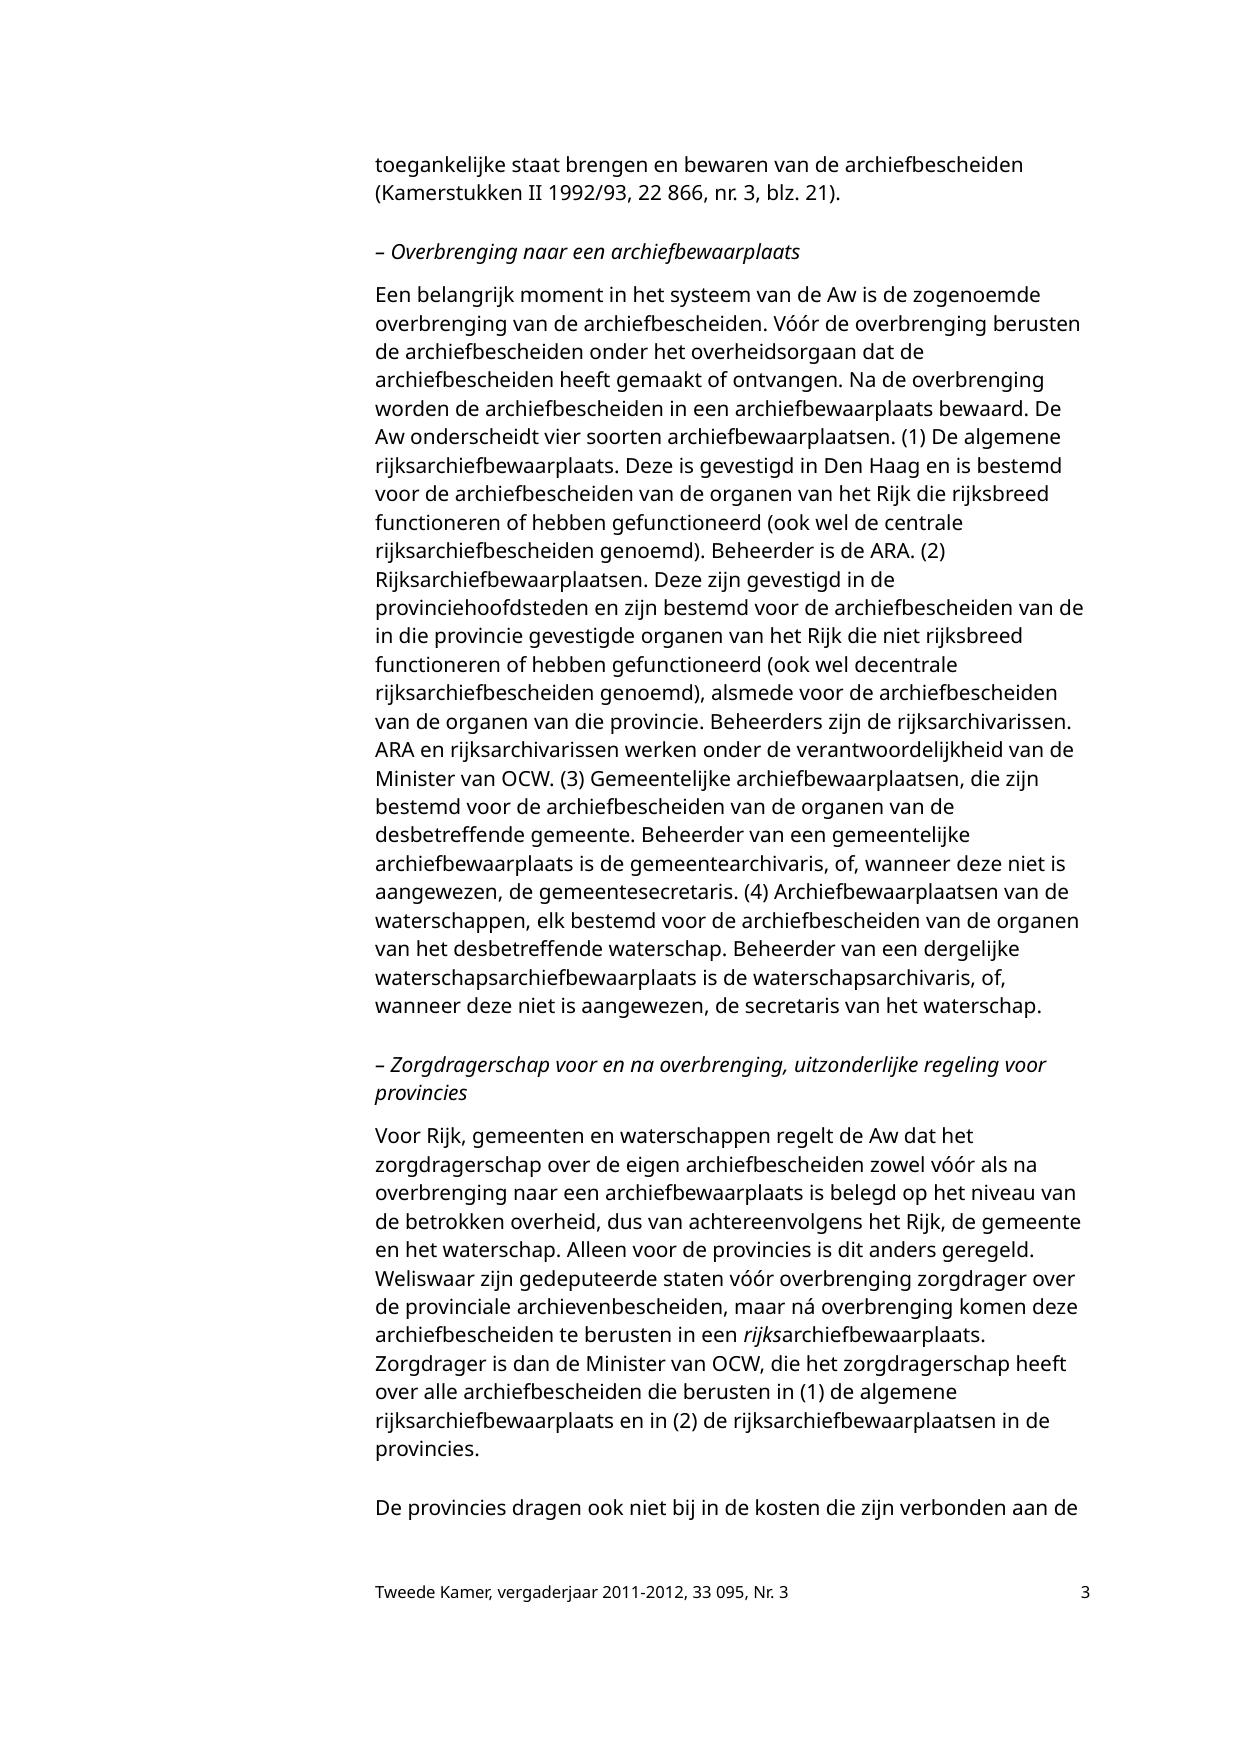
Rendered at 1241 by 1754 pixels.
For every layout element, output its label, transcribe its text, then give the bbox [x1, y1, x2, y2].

text – Zorgdragerschap voor en na overbrenging, uitzonderlijke regeling voor provincies [375, 1050, 1090, 1107]
text toegankelijke staat brengen en bewaren van de archiefbescheiden (Kamerstukken II 1992/93, 22 866, nr. 3, blz. 21). [375, 150, 1090, 207]
text Voor Rijk, gemeenten en waterschappen regelt de Aw dat het zorgdragerschap over de eigen archiefbescheiden zowel vóór als na overbrenging naar een archiefbewaarplaats is belegd op het niveau van de betrokken overheid, dus van achtereenvolgens het Rijk, de gemeente en het waterschap. Alleen voor de provincies is dit anders geregeld. Weliswaar zijn gedeputeerde staten vóór overbrenging zorgdrager over de provinciale archievenbescheiden, maar ná overbrenging komen deze archiefbescheiden te berusten in een rijksarchiefbewaarplaats. Zorgdrager is dan de Minister van OCW, die het zorgdragerschap heeft over alle archiefbescheiden die berusten in (1) de algemene rijksarchiefbewaarplaats en in (2) de rijksarchiefbewaarplaatsen in de provincies. [375, 1122, 1090, 1463]
text – Overbrenging naar een archiefbewaarplaats [375, 237, 1090, 265]
text De provincies dragen ook niet bij in de kosten die zijn verbonden aan de [375, 1493, 1090, 1521]
text Een belangrijk moment in het systeem van de Aw is de zogenoemde overbrenging van de archiefbescheiden. Vóór de overbrenging berusten de archiefbescheiden onder het overheidsorgaan dat de archiefbescheiden heeft gemaakt of ontvangen. Na de overbrenging worden de archiefbescheiden in een archiefbewaarplaats bewaard. De Aw onderscheidt vier soorten archiefbewaarplaatsen. (1) De algemene rijksarchiefbewaarplaats. Deze is gevestigd in Den Haag en is bestemd voor de archiefbescheiden van de organen van het Rijk die rijksbreed functioneren of hebben gefunctioneerd (ook wel de centrale rijksarchiefbescheiden genoemd). Beheerder is de ARA. (2) Rijksarchiefbewaarplaatsen. Deze zijn gevestigd in de provinciehoofdsteden en zijn bestemd voor de archiefbescheiden van de in die provincie gevestigde organen van het Rijk die niet rijksbreed functioneren of hebben gefunctioneerd (ook wel decentrale rijksarchiefbescheiden genoemd), alsmede voor de archiefbescheiden van de organen van die provincie. Beheerders zijn de rijksarchivarissen. ARA en rijksarchivarissen werken onder de verantwoordelijkheid van de Minister van OCW. (3) Gemeentelijke archiefbewaarplaatsen, die zijn bestemd voor de archiefbescheiden van de organen van de desbetreffende gemeente. Beheerder van een gemeentelijke archiefbewaarplaats is de gemeentearchivaris, of, wanneer deze niet is aangewezen, de gemeentesecretaris. (4) Archiefbewaarplaatsen van de waterschappen, elk bestemd voor de archiefbescheiden van de organen van het desbetreffende waterschap. Beheerder van een dergelijke waterschapsarchiefbewaarplaats is de waterschapsarchivaris, of, wanneer deze niet is aangewezen, de secretaris van het waterschap. [375, 280, 1090, 1020]
